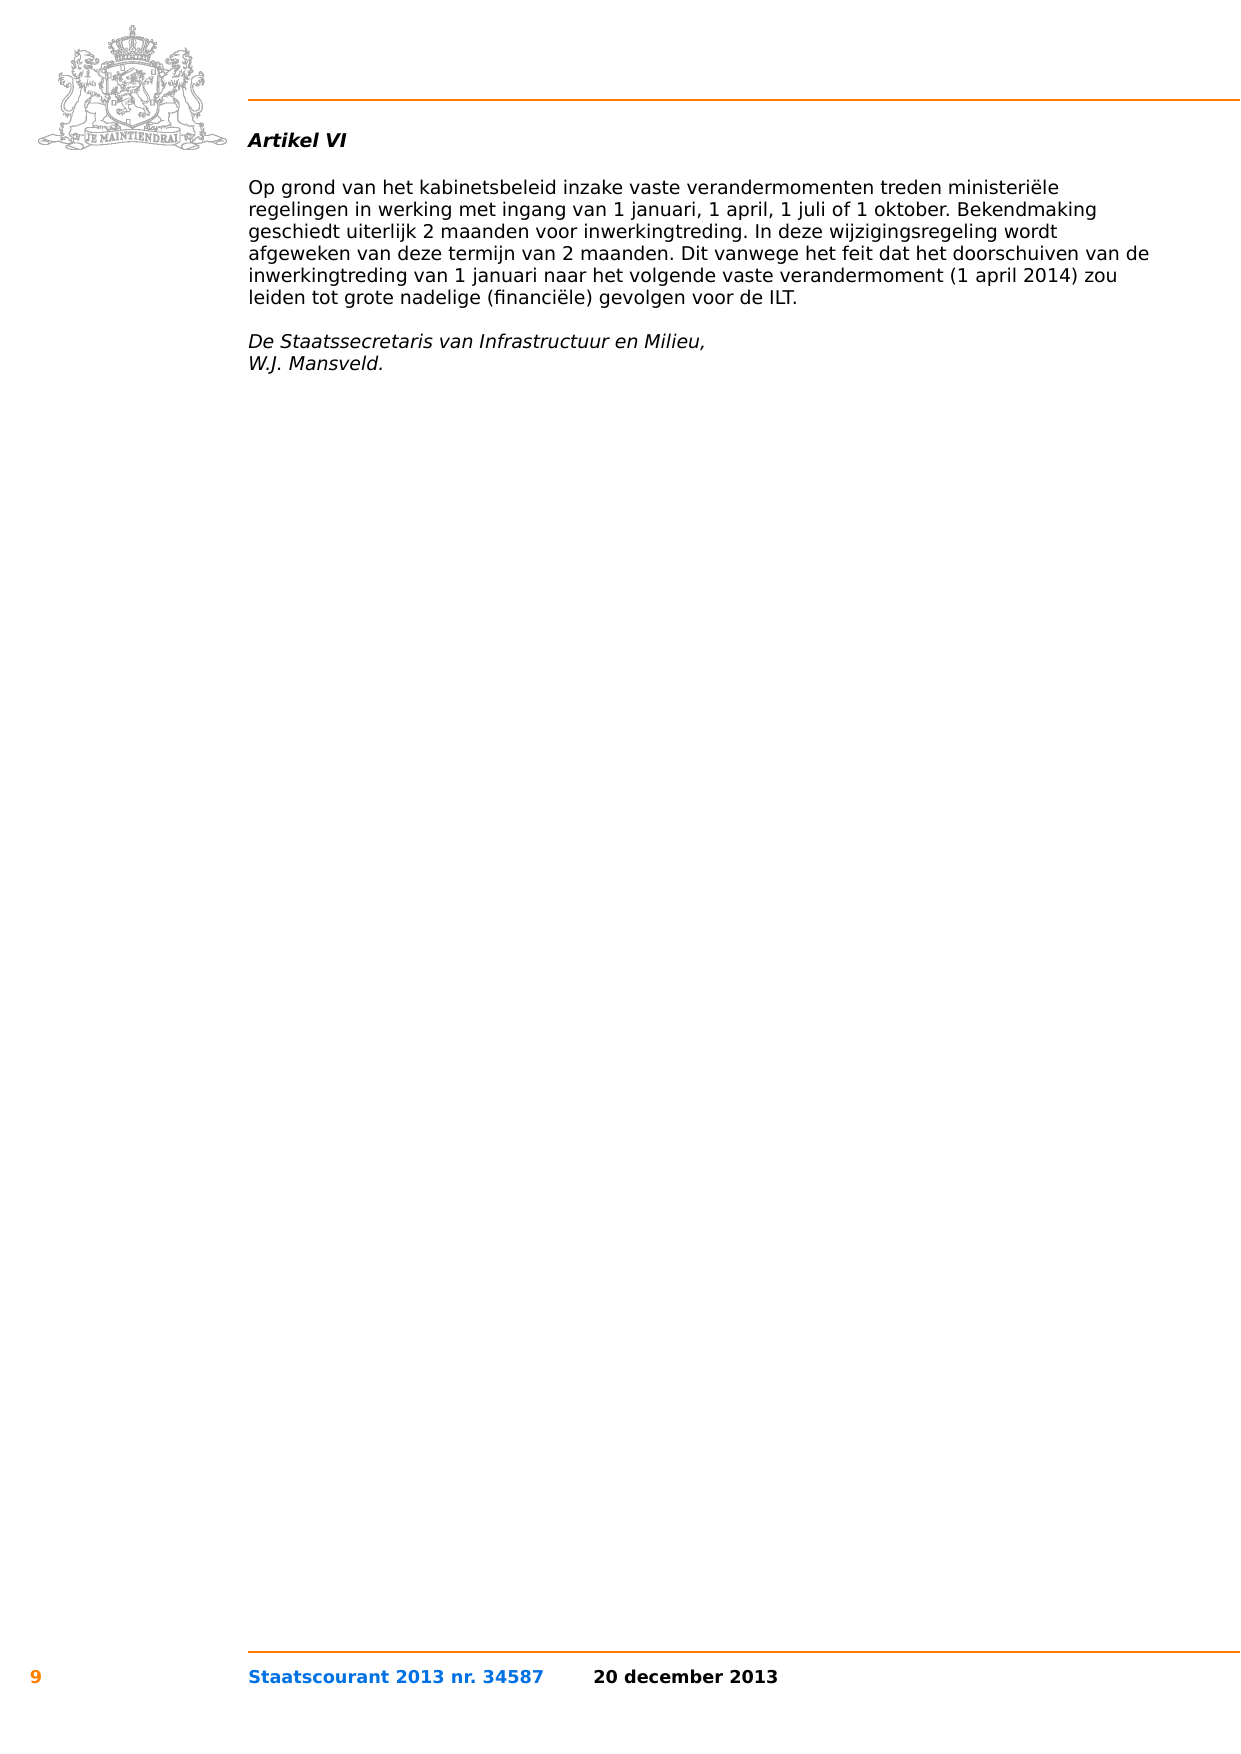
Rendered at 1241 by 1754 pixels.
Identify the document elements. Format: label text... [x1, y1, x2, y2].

subtitle Artikel VI [248, 130, 1163, 152]
text De Staatssecretaris van Infrastructuur en Milieu, W.J. Mansveld. [248, 331, 1163, 374]
text Op grond van het kabinetsbeleid inzake vaste verandermomenten treden ministeriële regelingen in werking met ingang van 1 januari, 1 april, 1 juli of 1 oktober. Bekendmaking geschiedt uiterlijk 2 maanden voor inwerkingtreding. In deze wijzigingsregeling wordt afgeweken van deze termijn van 2 maanden. Dit vanwege het feit dat het doorschuiven van de inwerkingtreding van 1 januari naar het volgende vaste verandermoment (1 april 2014) zou leiden tot grote nadelige (financiële) gevolgen voor de ILT. [248, 177, 1163, 309]
picture [38, 25, 227, 150]
